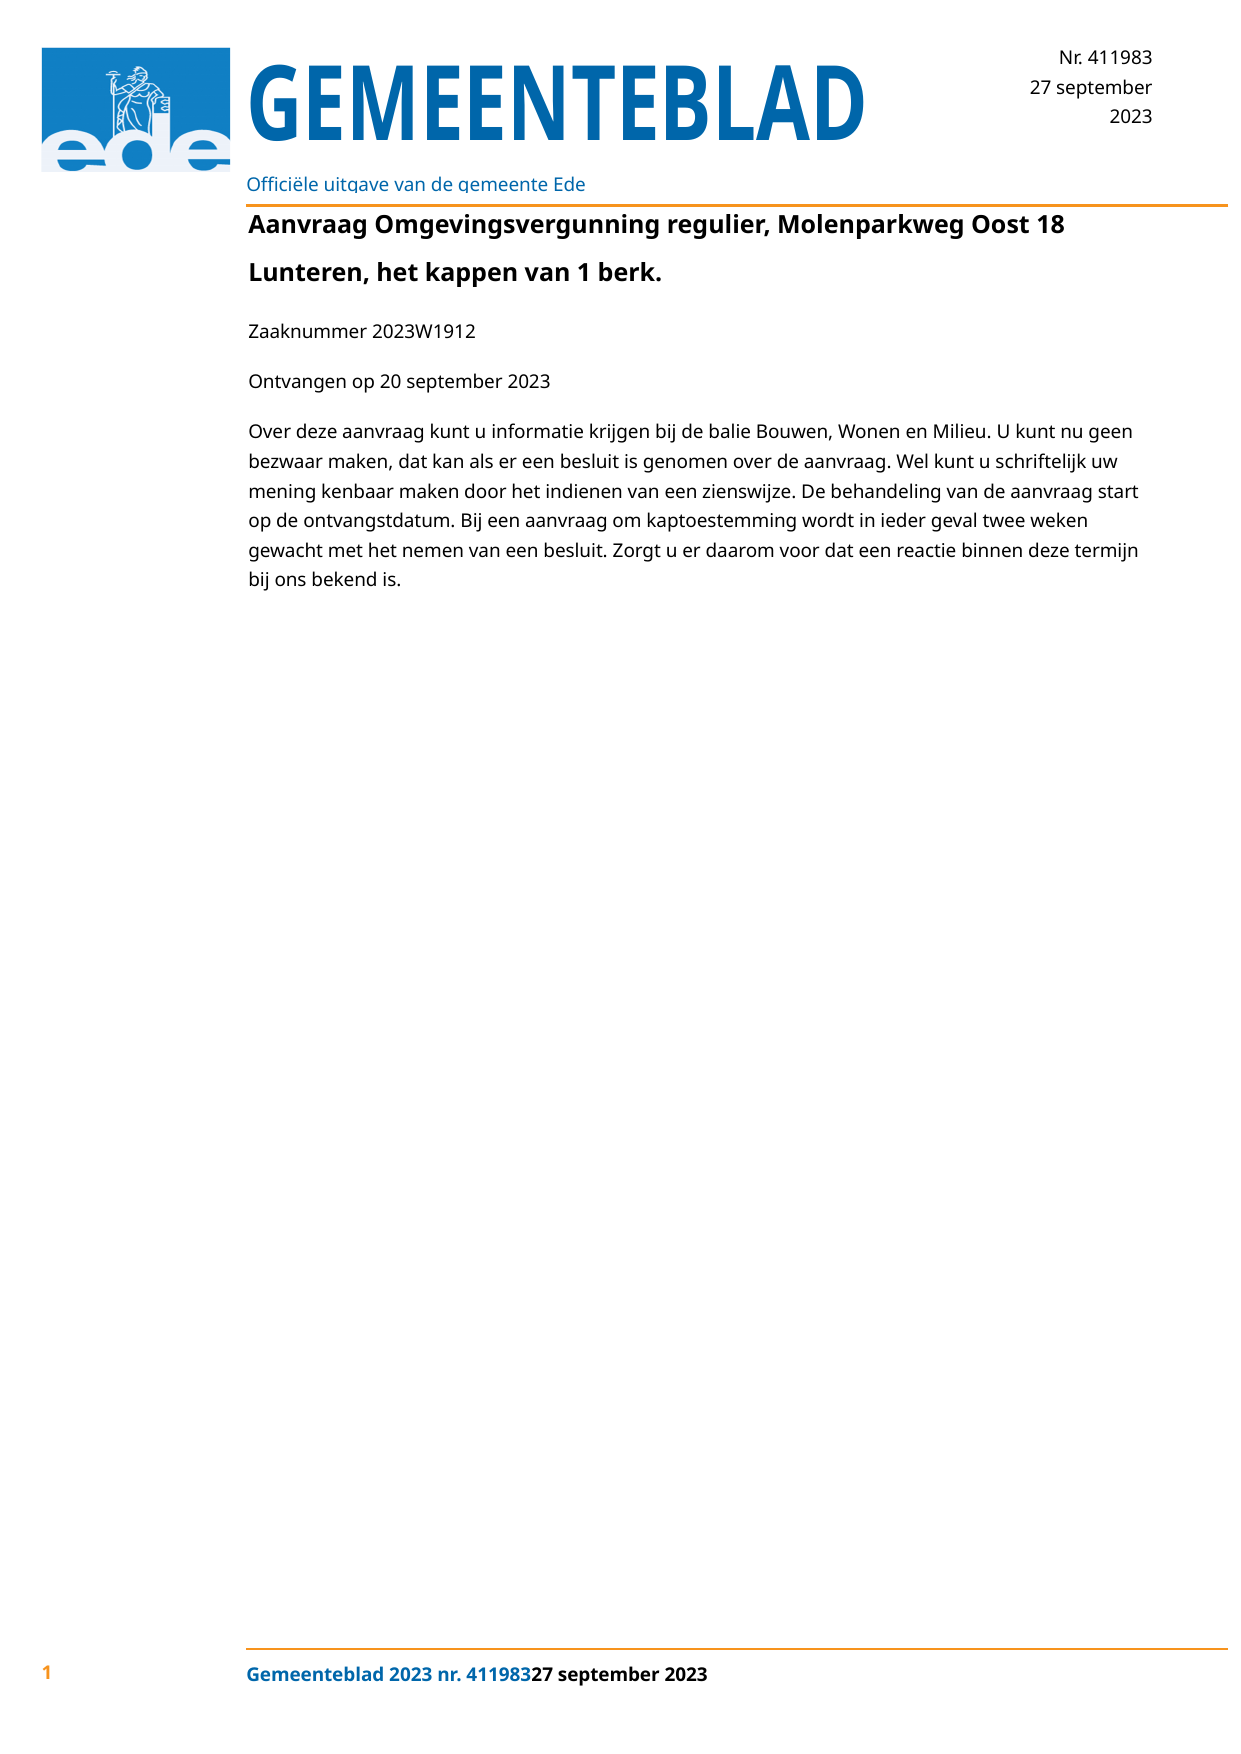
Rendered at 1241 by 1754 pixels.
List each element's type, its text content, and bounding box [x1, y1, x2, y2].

picture [41, 47, 231, 172]
text Over deze aanvraag kunt u informatie krijgen bij de balie Bouwen, Wonen en Milieu. U kunt nu geen bezwaar maken, dat kan als er een besluit is genomen over de aanvraag. Wel kunt u schriftelijk uw mening kenbaar maken door het indienen van een zienswijze. De behandeling van de aanvraag start op de ontvangstdatum. Bij een aanvraag om kaptoestemming wordt in ieder geval twee weken gewacht met het nemen van een besluit. Zorgt u er daarom voor dat een reactie binnen deze termijn bij ons bekend is. [248, 419, 1152, 592]
text Aanvraag Omgevingsvergunning regulier, Molenparkweg Oost 18 Lunteren, het kappen van 1 berk. [248, 207, 1152, 288]
text Zaaknummer 2023W1912 [248, 318, 1152, 344]
text Ontvangen op 20 september 2023 [248, 368, 1152, 394]
